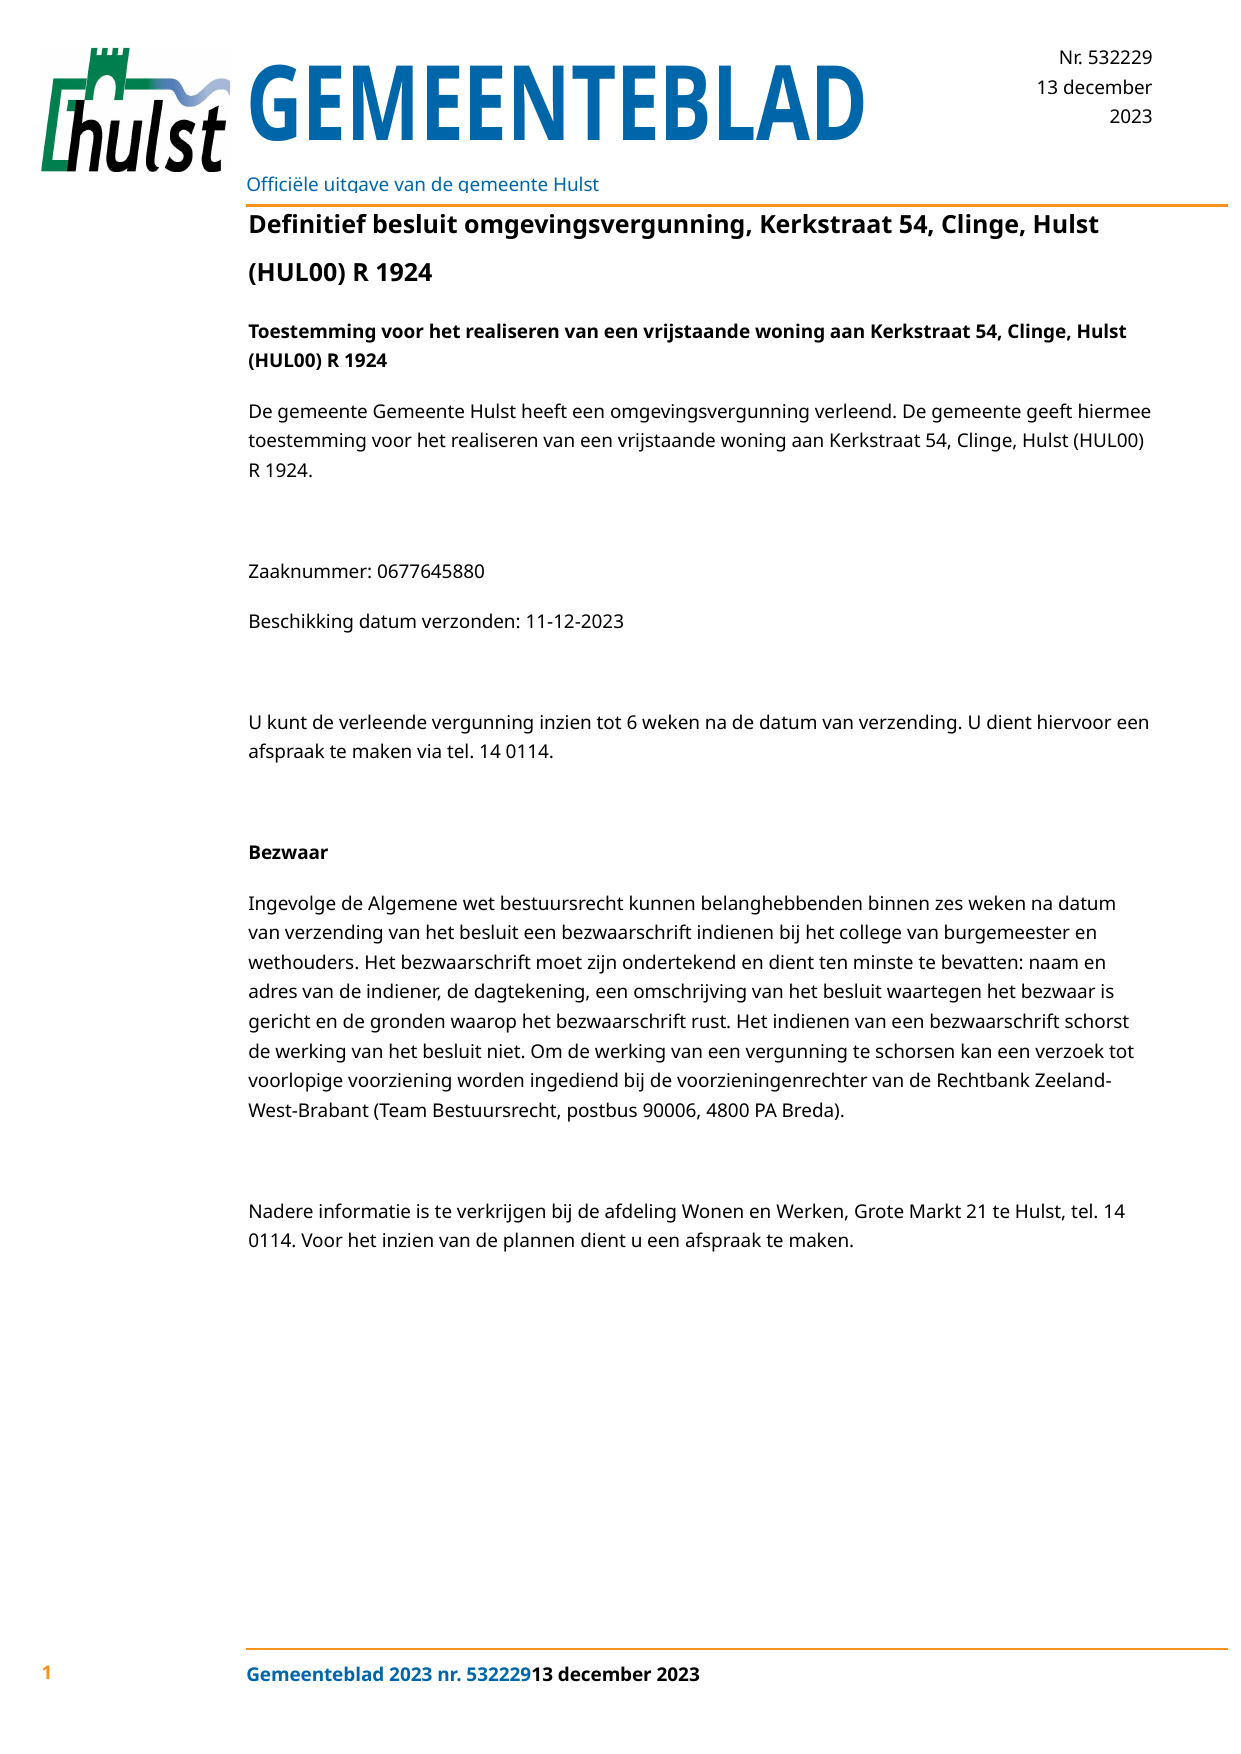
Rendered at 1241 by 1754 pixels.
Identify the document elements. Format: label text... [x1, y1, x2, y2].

text Beschikking datum verzonden: 11-12-2023 [248, 608, 1152, 634]
text Nadere informatie is te verkrijgen bij de afdeling Wonen en Werken, Grote Markt 21 te Hulst, tel. 14 0114. Voor het inzien van de plannen dient u een afspraak te maken. [248, 1198, 1152, 1253]
picture [41, 47, 231, 172]
text Definitief besluit omgevingsvergunning, Kerkstraat 54, Clinge, Hulst (HUL00) R 1924 [248, 207, 1152, 288]
text Bezwaar [248, 839, 1152, 865]
text Ingevolge de Algemene wet bestuursrecht kunnen belanghebbenden binnen zes weken na datum van verzending van het besluit een bezwaarschrift indienen bij het college van burgemeester en wethouders. Het bezwaarschrift moet zijn ondertekend en dient ten minste te bevatten: naam en adres van de indiener, de dagtekening, een omschrijving van het besluit waartegen het bezwaar is gericht en de gronden waarop het bezwaarschrift rust. Het indienen van een bezwaarschrift schorst de werking van het besluit niet. Om de werking van een vergunning te schorsen kan een verzoek tot voorlopige voorziening worden ingediend bij de voorzieningenrechter van de Rechtbank Zeeland-West-Brabant (Team Bestuursrecht, postbus 90006, 4800 PA Breda). [248, 890, 1152, 1123]
text De gemeente Gemeente Hulst heeft een omgevingsvergunning verleend. De gemeente geeft hiermee toestemming voor het realiseren van een vrijstaande woning aan Kerkstraat 54, Clinge, Hulst (HUL00) R 1924. [248, 398, 1152, 483]
text Zaaknummer: 0677645880 [248, 558, 1152, 584]
text Toestemming voor het realiseren van een vrijstaande woning aan Kerkstraat 54, Clinge, Hulst (HUL00) R 1924 [248, 318, 1152, 373]
text U kunt de verleende vergunning inzien tot 6 weken na de datum van verzending. U dient hiervoor een afspraak te maken via tel. 14 0114. [248, 709, 1152, 764]
